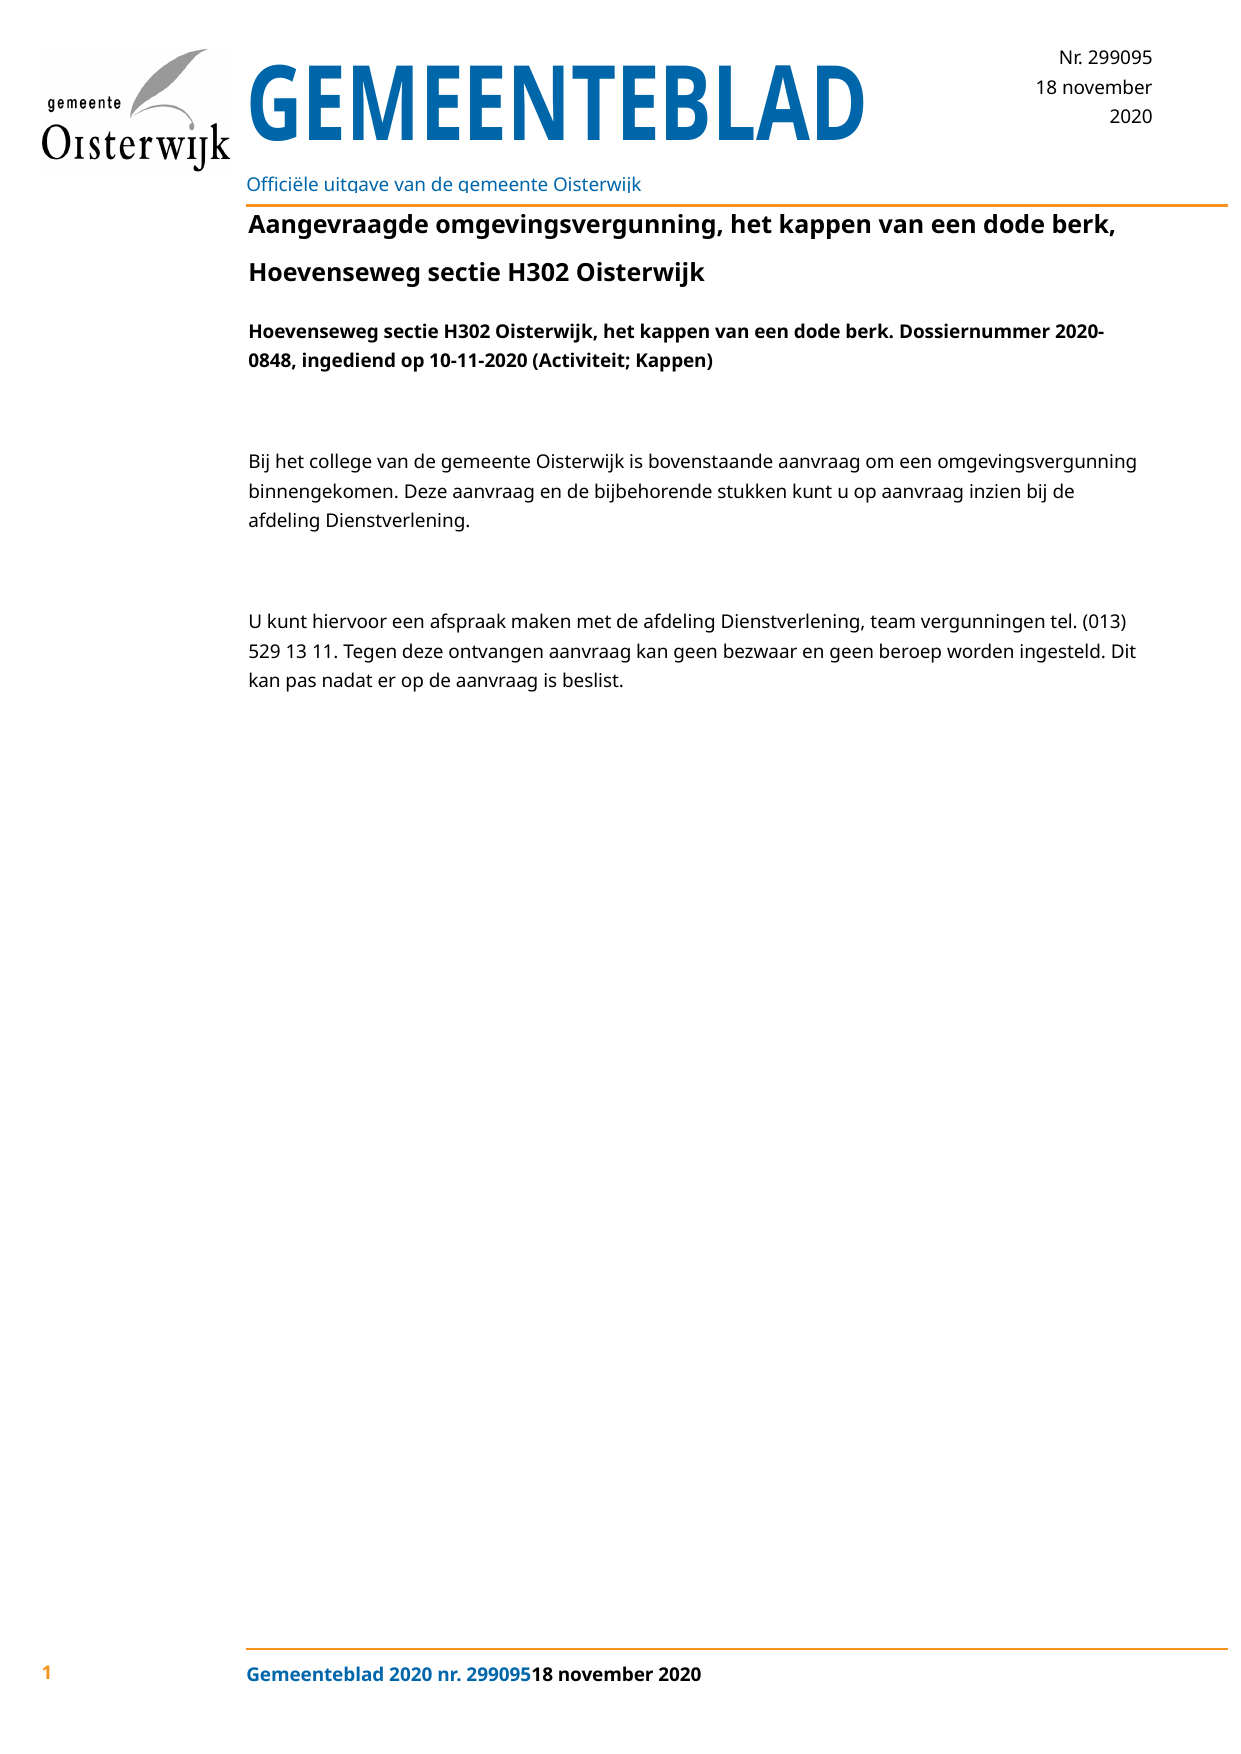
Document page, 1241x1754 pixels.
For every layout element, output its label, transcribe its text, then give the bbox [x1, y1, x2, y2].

text Bij het college van de gemeente Oisterwijk is bovenstaande aanvraag om een omgevingsvergunning binnengekomen. Deze aanvraag en de bijbehorende stukken kunt u op aanvraag inzien bij de afdeling Dienstverlening. [248, 448, 1152, 533]
text Aangevraagde omgevingsvergunning, het kappen van een dode berk, Hoevenseweg sectie H302 Oisterwijk [248, 207, 1152, 288]
text Hoevenseweg sectie H302 Oisterwijk, het kappen van een dode berk. Dossiernummer 2020-0848, ingediend op 10-11-2020 (Activiteit; Kappen) [248, 318, 1152, 373]
picture [41, 47, 231, 172]
text U kunt hiervoor een afspraak maken met de afdeling Dienstverlening, team vergunningen tel. (013) 529 13 11. Tegen deze ontvangen aanvraag kan geen bezwaar en geen beroep worden ingesteld. Dit kan pas nadat er op de aanvraag is beslist. [248, 608, 1152, 693]
